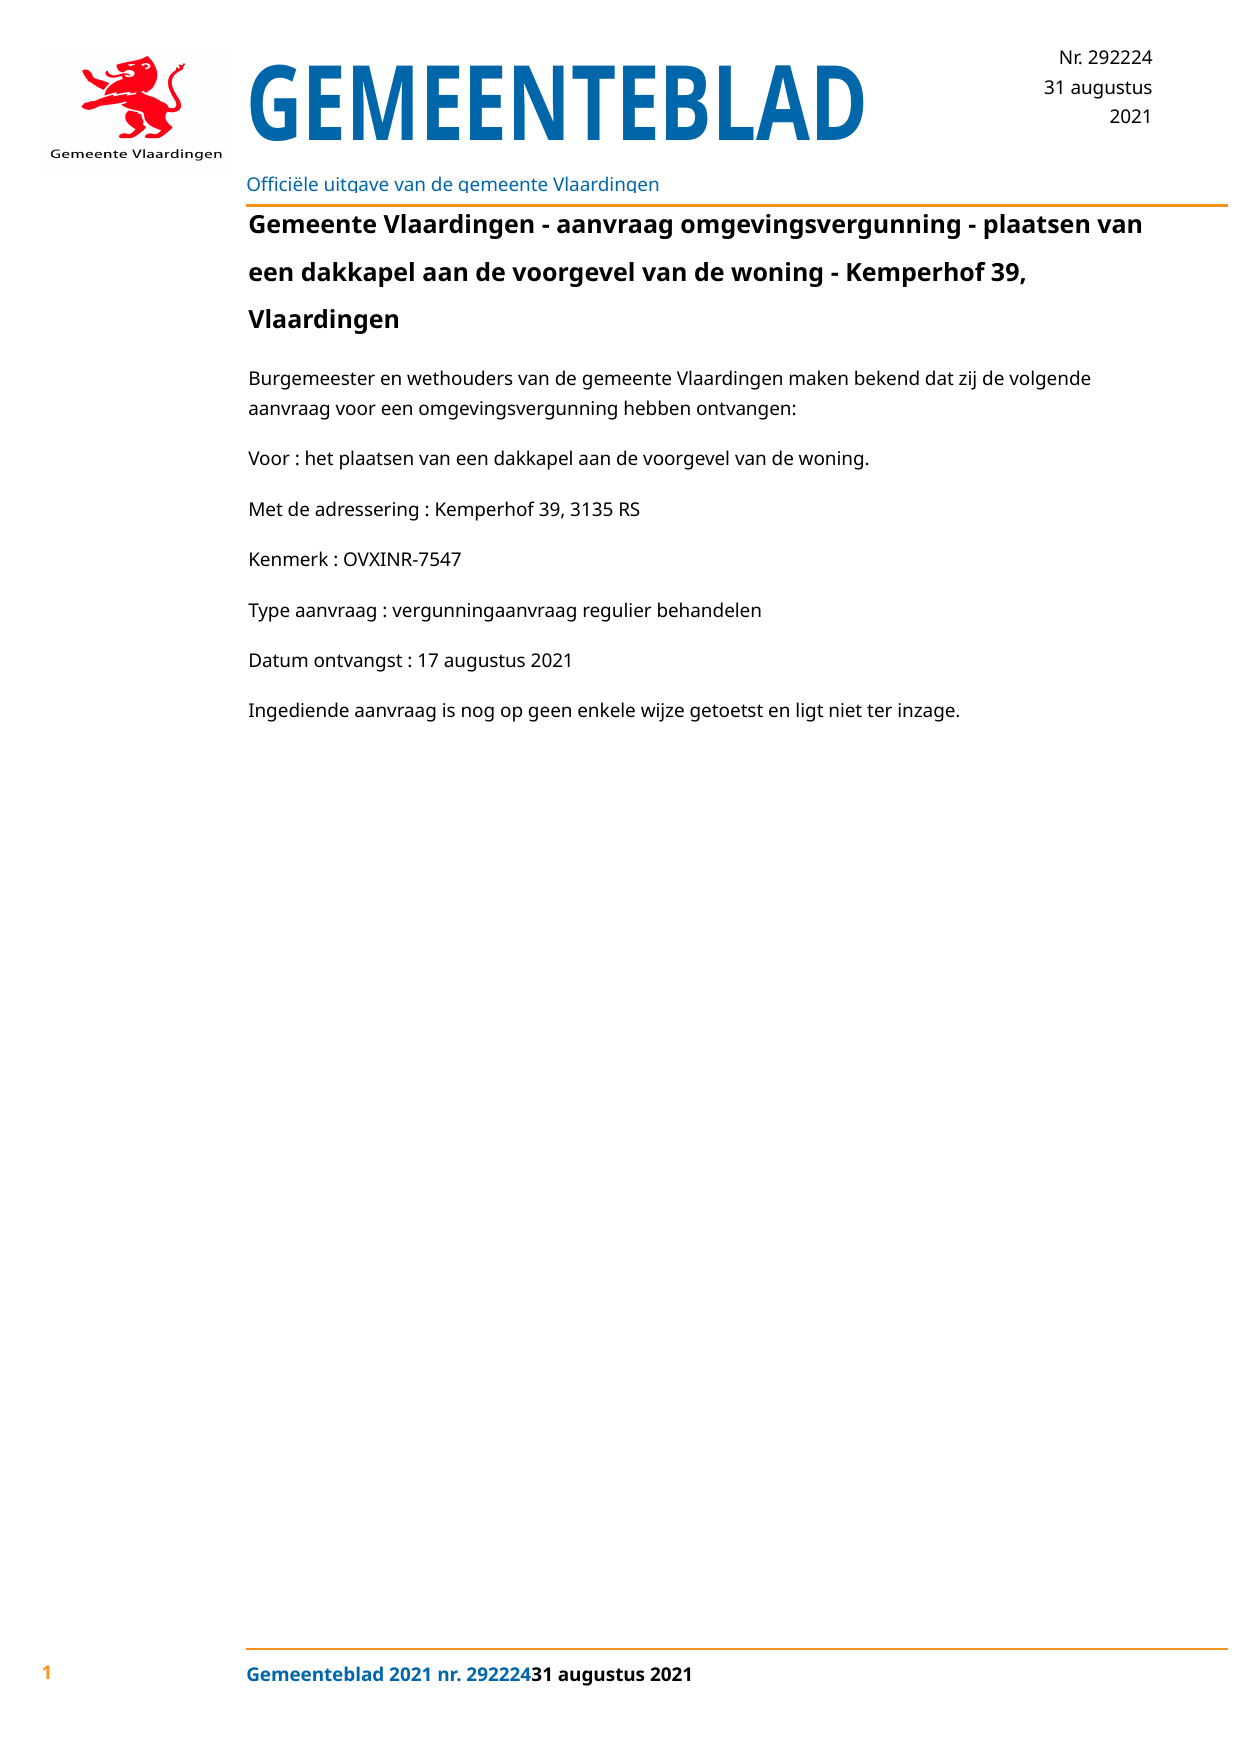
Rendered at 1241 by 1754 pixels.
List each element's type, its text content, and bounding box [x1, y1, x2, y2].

text Met de adressering : Kemperhof 39, 3135 RS [248, 496, 1152, 522]
text Voor : het plaatsen van een dakkapel aan de voorgevel van de woning. [248, 446, 1152, 471]
text Ingediende aanvraag is nog op geen enkele wijze getoetst en ligt niet ter inzage. [248, 698, 1152, 723]
text Datum ontvangst : 17 augustus 2021 [248, 647, 1152, 673]
text Kenmerk : OVXINR-7547 [248, 546, 1152, 572]
text Gemeente Vlaardingen - aanvraag omgevingsvergunning - plaatsen van een dakkapel aan de voorgevel van de woning - Kemperhof 39, Vlaardingen [248, 207, 1152, 336]
text Burgemeester en wethouders van de gemeente Vlaardingen maken bekend dat zij de volgende aanvraag voor een omgevingsvergunning hebben ontvangen: [248, 366, 1152, 421]
picture [41, 47, 231, 172]
text Type aanvraag : vergunningaanvraag regulier behandelen [248, 597, 1152, 622]
